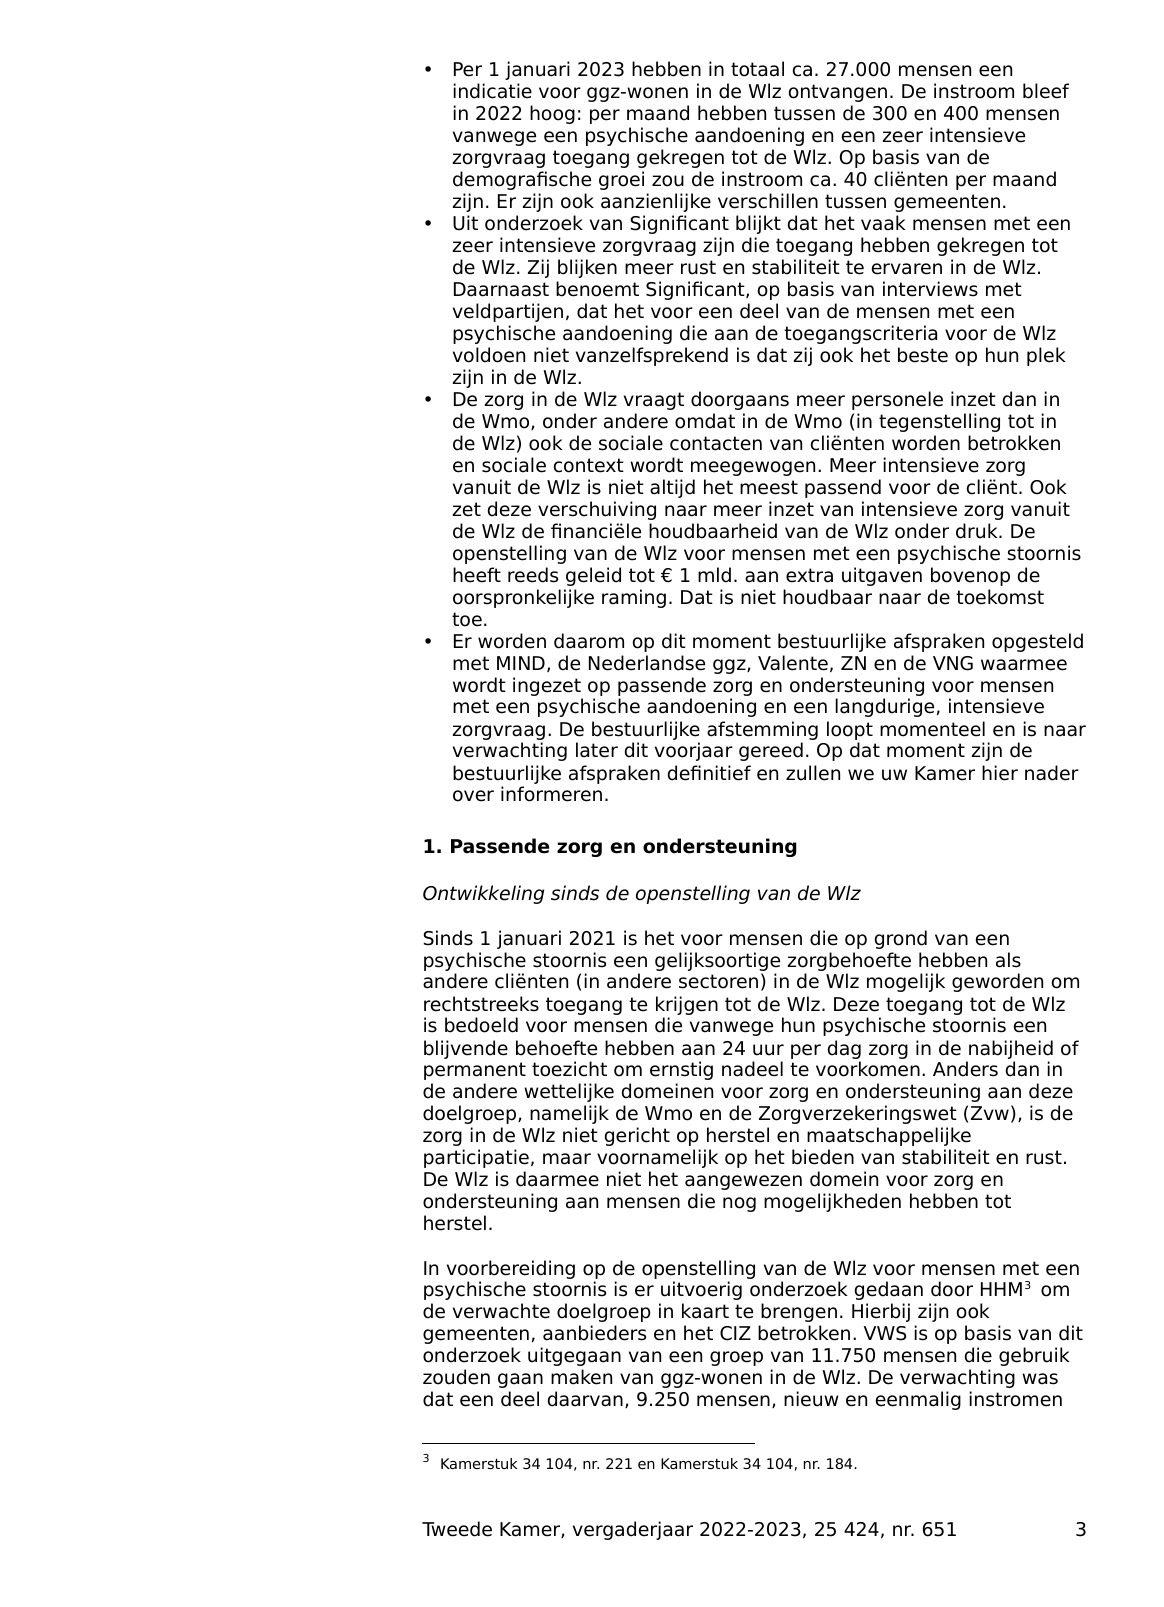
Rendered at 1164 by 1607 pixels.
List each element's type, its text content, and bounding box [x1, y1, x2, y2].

text • Per 1 januari 2023 hebben in totaal ca. 27.000 mensen een indicatie voor ggz-wonen in de Wlz ontvangen. De instroom bleef in 2022 hoog: per maand hebben tussen de 300 en 400 mensen vanwege een psychische aandoening en een zeer intensieve zorgvraag toegang gekregen tot de Wlz. Op basis van de demografische groei zou de instroom ca. 40 cliënten per maand zijn. Er zijn ook aanzienlijke verschillen tussen gemeenten. [422, 59, 1087, 213]
text • Uit onderzoek van Significant blijkt dat het vaak mensen met een zeer intensieve zorgvraag zijn die toegang hebben gekregen tot de Wlz. Zij blijken meer rust en stabiliteit te ervaren in de Wlz. Daarnaast benoemt Significant, op basis van interviews met veldpartijen, dat het voor een deel van de mensen met een psychische aandoening die aan de toegangscriteria voor de Wlz voldoen niet vanzelfsprekend is dat zij ook het beste op hun plek zijn in de Wlz. [422, 213, 1087, 389]
subtitle Ontwikkeling sinds de openstelling van de Wlz [422, 883, 1087, 905]
text Sinds 1 januari 2021 is het voor mensen die op grond van een psychische stoornis een gelijksoortige zorgbehoefte hebben als andere cliënten (in andere sectoren) in de Wlz mogelijk geworden om rechtstreeks toegang te krijgen tot de Wlz. Deze toegang tot de Wlz is bedoeld voor mensen die vanwege hun psychische stoornis een blijvende behoefte hebben aan 24 uur per dag zorg in de nabijheid of permanent toezicht om ernstig nadeel te voorkomen. Anders dan in de andere wettelijke domeinen voor zorg en ondersteuning aan deze doelgroep, namelijk de Wmo en de Zorgverzekeringswet (Zvw), is de zorg in de Wlz niet gericht op herstel en maatschappelijke participatie, maar voornamelijk op het bieden van stabiliteit en rust. De Wlz is daarmee niet het aangewezen domein voor zorg en ondersteuning aan mensen die nog mogelijkheden hebben tot herstel. [422, 927, 1087, 1235]
text Kamerstuk 34 104, nr. 221 en Kamerstuk 34 104, nr. 184. [422, 1452, 1087, 1474]
text In voorbereiding op de openstelling van de Wlz voor mensen met een psychische stoornis is er uitvoerig onderzoek gedaan door HHM om de verwachte doelgroep in kaart te brengen. Hierbij zijn ook gemeenten, aanbieders en het CIZ betrokken. VWS is op basis van dit onderzoek uitgegaan van een groep van 11.750 mensen die gebruik zouden gaan maken van ggz-wonen in de Wlz. De verwachting was dat een deel daarvan, 9.250 mensen, nieuw en eenmalig instromen [422, 1257, 1087, 1411]
subtitle 1. Passende zorg en ondersteuning [422, 836, 1087, 858]
text • Er worden daarom op dit moment bestuurlijke afspraken opgesteld met MIND, de Nederlandse ggz, Valente, ZN en de VNG waarmee wordt ingezet op passende zorg en ondersteuning voor mensen met een psychische aandoening en een langdurige, intensieve zorgvraag. De bestuurlijke afstemming loopt momenteel en is naar verwachting later dit voorjaar gereed. Op dat moment zijn de bestuurlijke afspraken definitief en zullen we uw Kamer hier nader over informeren. [422, 631, 1087, 806]
text • De zorg in de Wlz vraagt doorgaans meer personele inzet dan in de Wmo, onder andere omdat in de Wmo (in tegenstelling tot in de Wlz) ook de sociale contacten van cliënten worden betrokken en sociale context wordt meegewogen. Meer intensieve zorg vanuit de Wlz is niet altijd het meest passend voor de cliënt. Ook zet deze verschuiving naar meer inzet van intensieve zorg vanuit de Wlz de financiële houdbaarheid van de Wlz onder druk. De openstelling van de Wlz voor mensen met een psychische stoornis heeft reeds geleid tot € 1 mld. aan extra uitgaven bovenop de oorspronkelijke raming. Dat is niet houdbaar naar de toekomst toe. [422, 389, 1087, 631]
